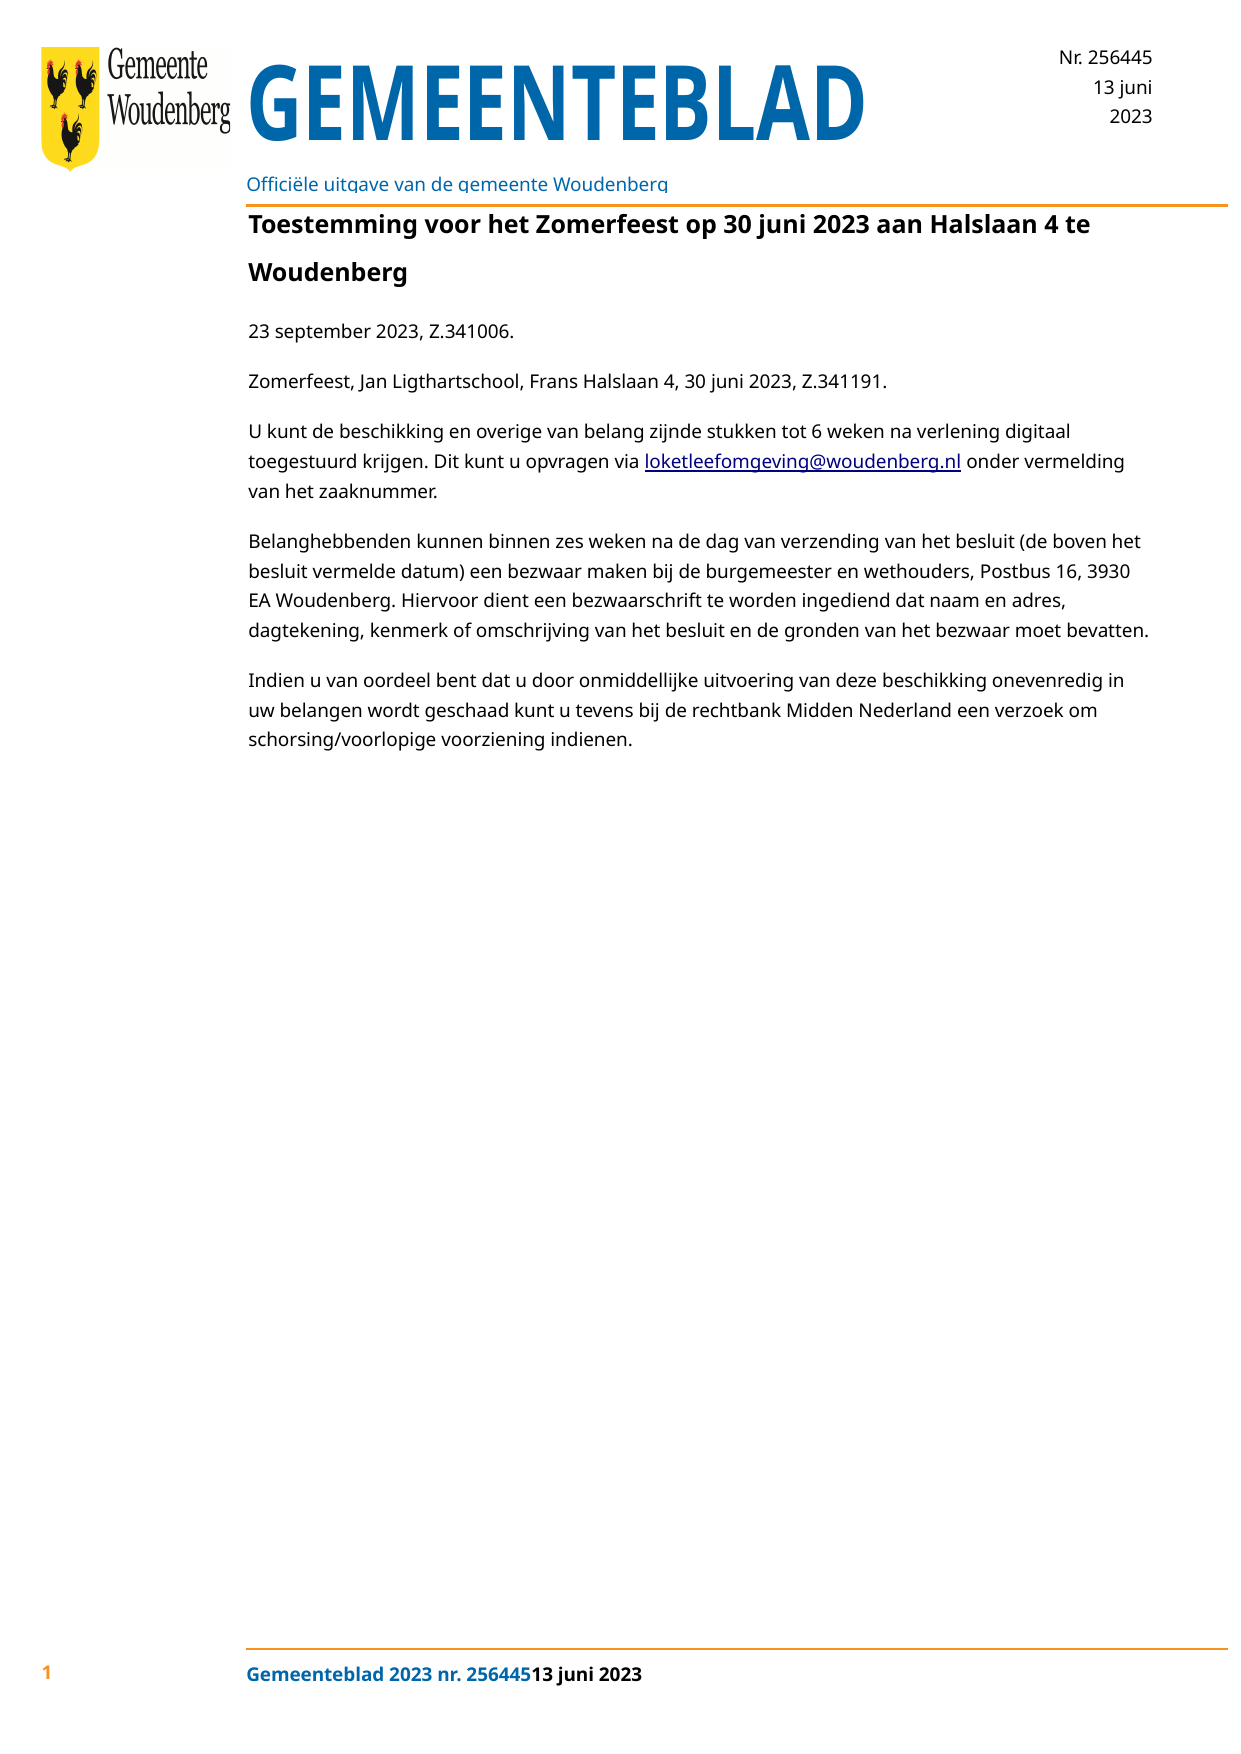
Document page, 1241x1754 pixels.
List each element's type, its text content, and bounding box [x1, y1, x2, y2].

text Zomerfeest, Jan Ligthartschool, Frans Halslaan 4, 30 juni 2023, Z.341191. [248, 368, 1152, 394]
text 23 september 2023, Z.341006. [248, 318, 1152, 344]
text U kunt de beschikking en overige van belang zijnde stukken tot 6 weken na verlening digitaal toegestuurd krijgen. Dit kunt u opvragen via loketleefomgeving@woudenberg.nl onder vermelding van het zaaknummer. [248, 419, 1152, 504]
text Indien u van oordeel bent dat u door onmiddellijke uitvoering van deze beschikking onevenredig in uw belangen wordt geschaad kunt u tevens bij de rechtbank Midden Nederland een verzoek om schorsing/voorlopige voorziening indienen. [248, 667, 1152, 752]
picture [41, 47, 231, 172]
text Belanghebbenden kunnen binnen zes weken na de dag van verzending van het besluit (de boven het besluit vermelde datum) een bezwaar maken bij de burgemeester en wethouders, Postbus 16, 3930 EA Woudenberg. Hiervoor dient een bezwaarschrift te worden ingediend dat naam en adres, dagtekening, kenmerk of omschrijving van het besluit en de gronden van het bezwaar moet bevatten. [248, 528, 1152, 643]
text Toestemming voor het Zomerfeest op 30 juni 2023 aan Halslaan 4 te Woudenberg [248, 207, 1152, 288]
